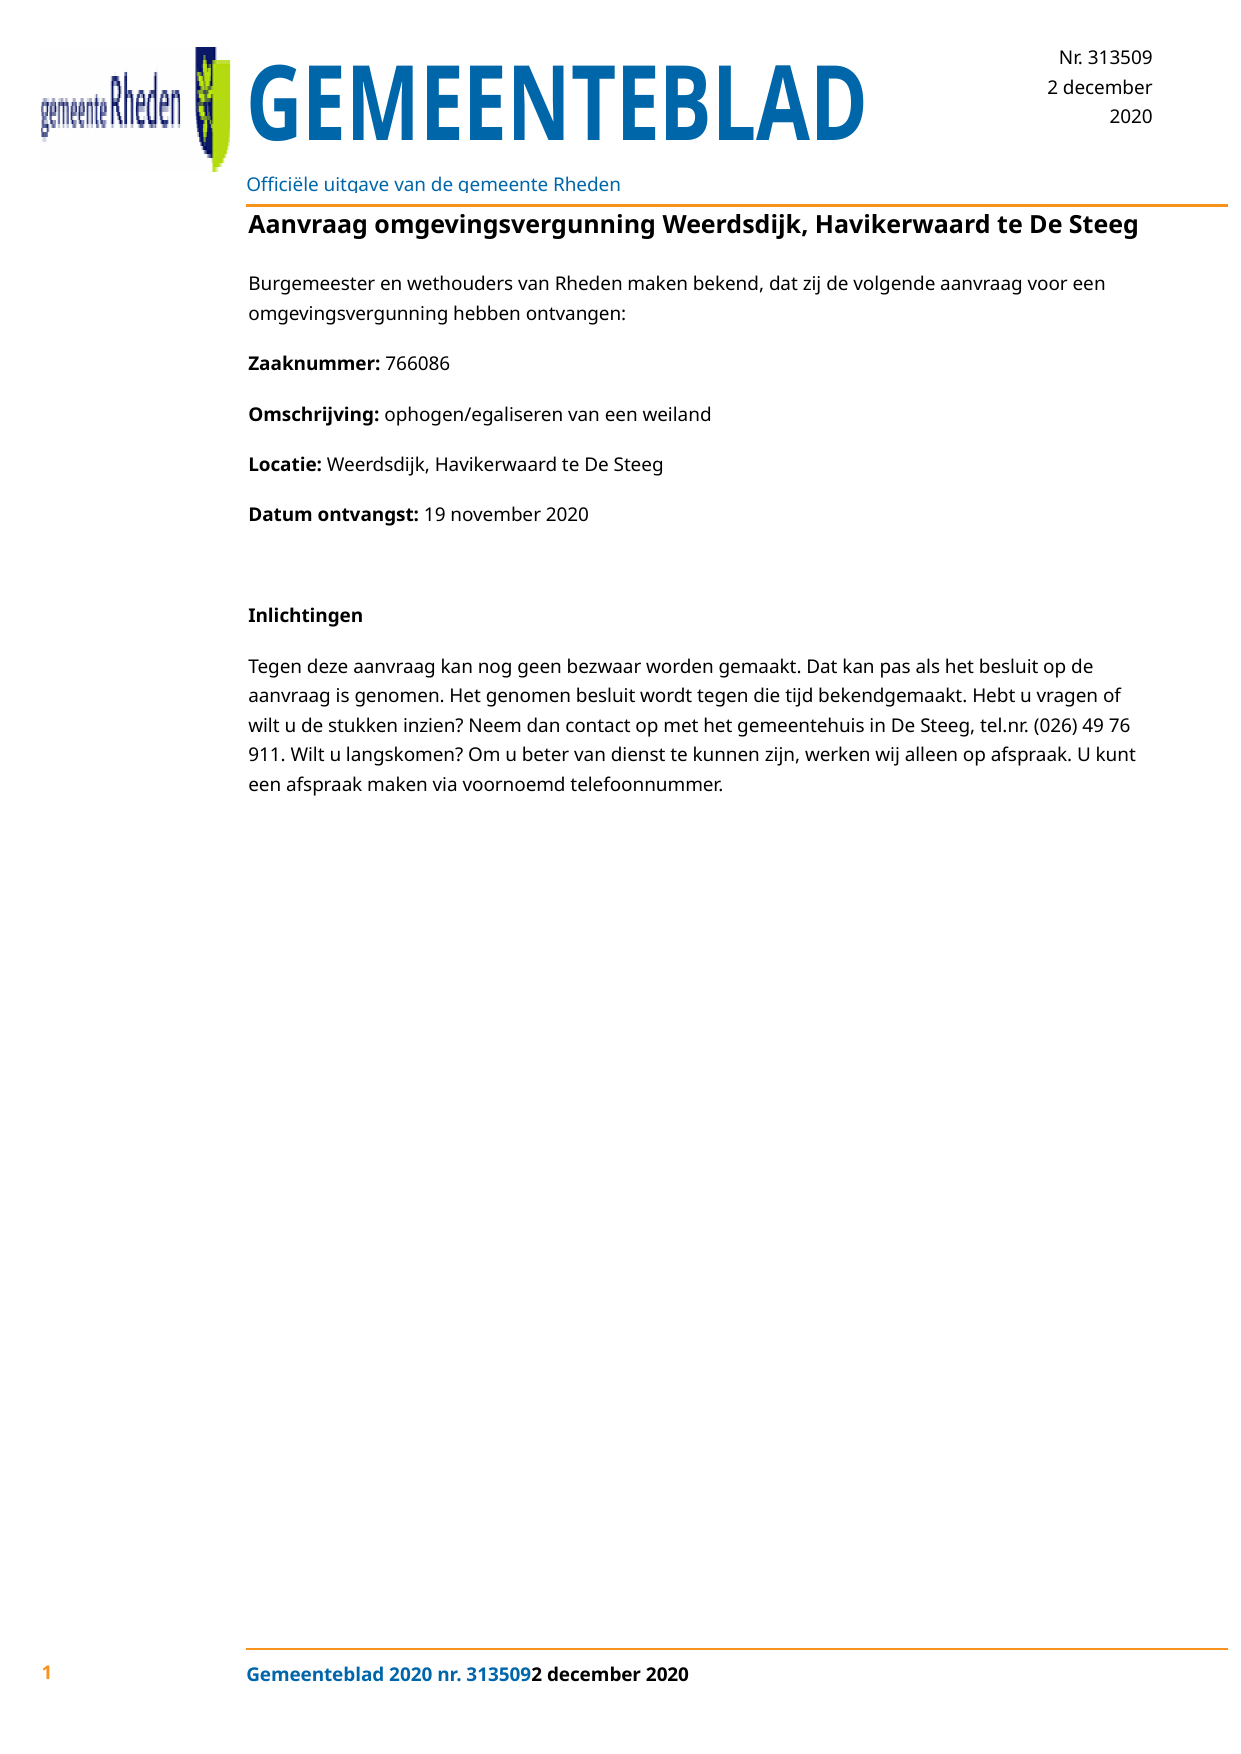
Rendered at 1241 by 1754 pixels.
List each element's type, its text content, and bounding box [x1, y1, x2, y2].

picture [41, 47, 231, 172]
text Omschrijving: ophogen/egaliseren van een weiland [248, 401, 1152, 426]
text Zaaknummer: 766086 [248, 350, 1152, 376]
text Datum ontvangst: 19 november 2020 [248, 502, 1152, 527]
text Burgemeester en wethouders van Rheden maken bekend, dat zij de volgende aanvraag voor een omgevingsvergunning hebben ontvangen: [248, 270, 1152, 326]
text Locatie: Weerdsdijk, Havikerwaard te De Steeg [248, 451, 1152, 477]
text Tegen deze aanvraag kan nog geen bezwaar worden gemaakt. Dat kan pas als het besluit op de aanvraag is genomen. Het genomen besluit wordt tegen die tijd bekendgemaakt. Hebt u vragen of wilt u de stukken inzien? Neem dan contact op met het gemeentehuis in De Steeg, tel.nr. (026) 49 76 911. Wilt u langskomen? Om u beter van dienst te kunnen zijn, werken wij alleen op afspraak. U kunt een afspraak maken via voornoemd telefoonnummer. [248, 653, 1152, 797]
text Aanvraag omgevingsvergunning Weerdsdijk, Havikerwaard te De Steeg [248, 207, 1152, 241]
text Inlichtingen [248, 602, 1152, 628]
